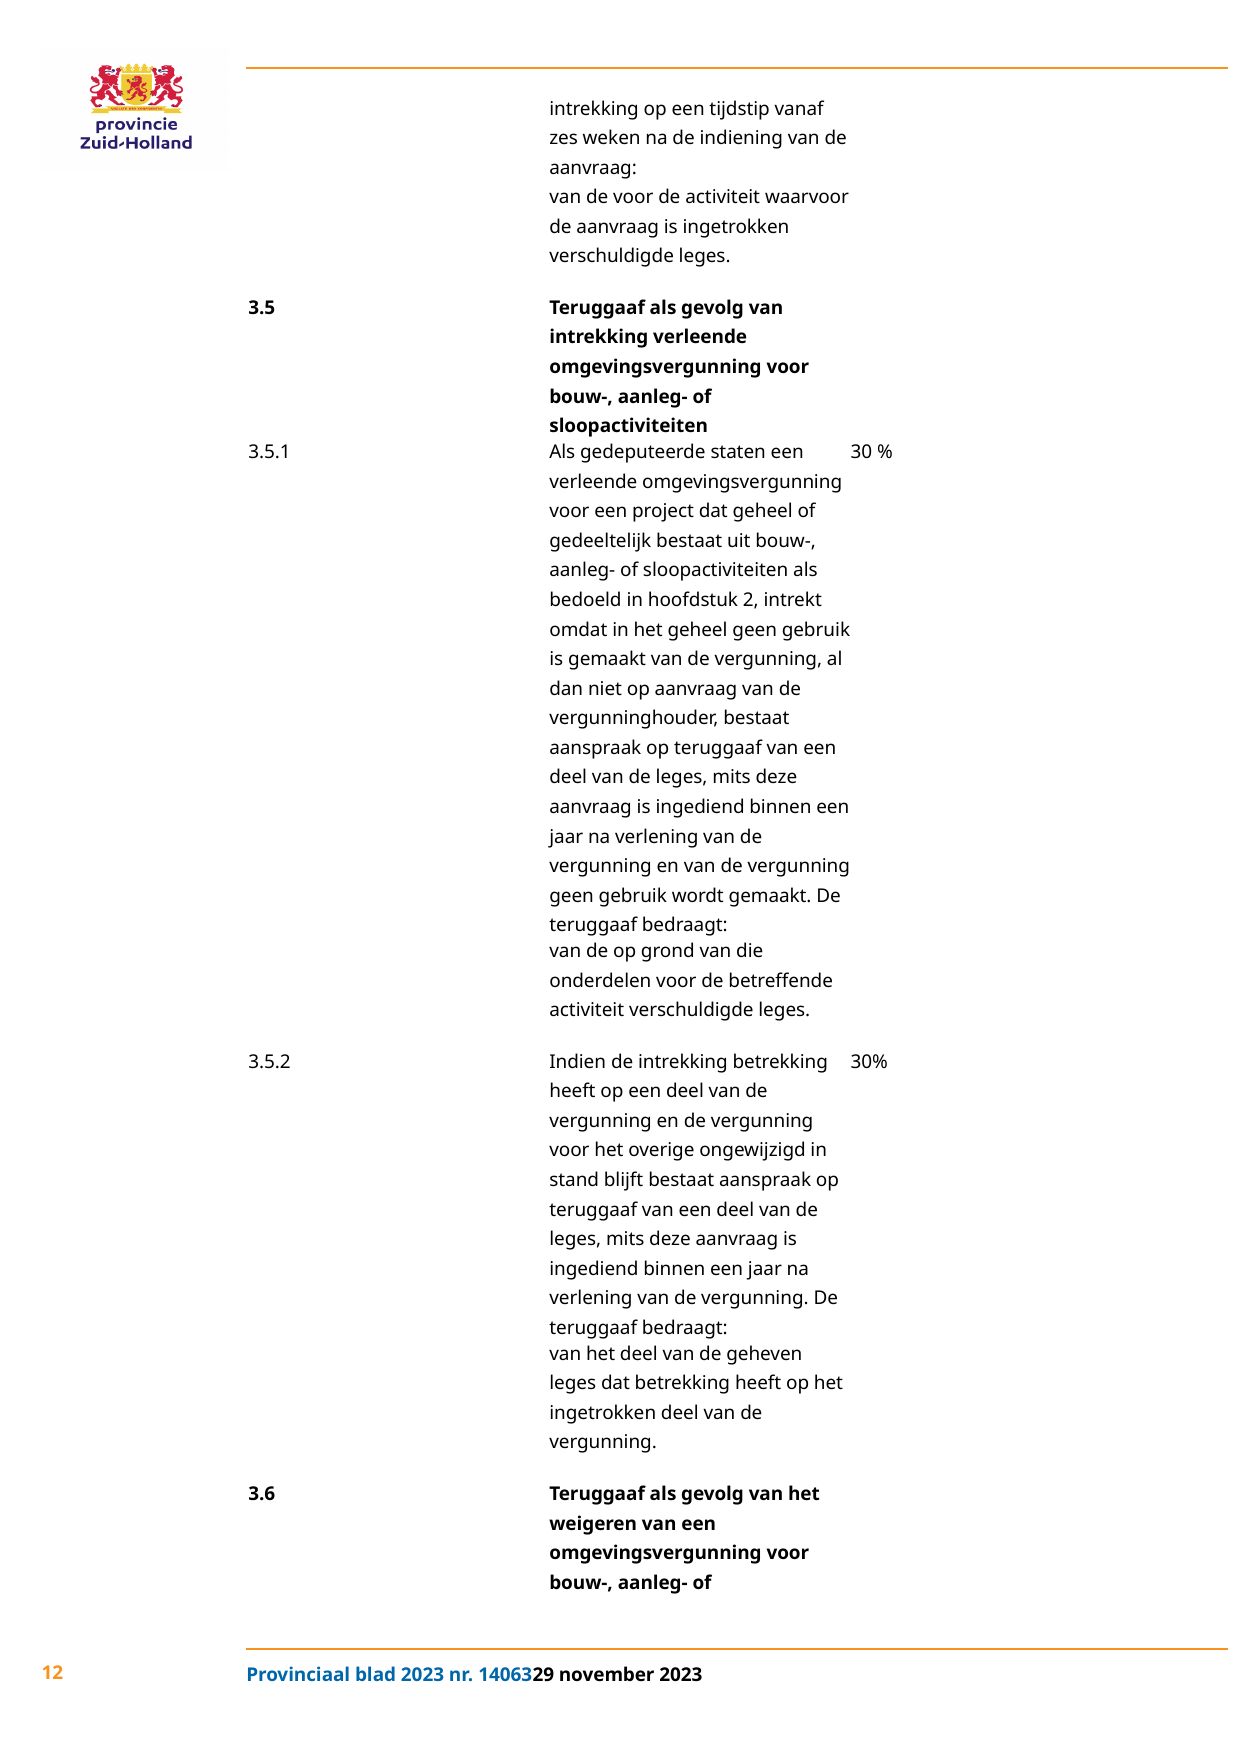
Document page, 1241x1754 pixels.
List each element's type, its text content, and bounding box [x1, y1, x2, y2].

table_cell van de op grond van die onderdelen voor de betreffende activiteit verschuldigde leges. [549, 937, 850, 1022]
table_cell [248, 1340, 549, 1454]
table_cell [248, 1022, 549, 1048]
table_cell [248, 937, 549, 1022]
table_cell Als gedeputeerde staten een verleende omgevingsvergunning voor een project dat geheel of gedeeltelijk bestaat uit bouw-, aanleg- of sloopactiviteiten als bedoeld in hoofdstuk 2, intrekt omdat in het geheel geen gebruik is gemaakt van de vergunning, al dan niet op aanvraag van de vergunninghouder, bestaat aanspraak op teruggaaf van een deel van de leges, mits deze aanvraag is ingediend binnen een jaar na verlening van de vergunning en van de vergunning geen gebruik wordt gemaakt. De teruggaaf bedraagt: [549, 438, 850, 937]
table_cell [850, 1022, 1152, 1048]
table_cell 3.5 [248, 294, 549, 438]
table_cell [850, 1454, 1152, 1480]
table_cell 3.6 [248, 1480, 549, 1594]
table_cell [248, 95, 549, 268]
table_cell [850, 937, 1152, 1022]
table_cell [850, 269, 1152, 294]
table_cell Teruggaaf als gevolg van intrekking verleende omgevingsvergunning voor bouw-, aanleg- of sloopactiviteiten [549, 294, 850, 438]
table_cell [850, 1340, 1152, 1454]
table_cell [549, 269, 850, 294]
table_cell Indien de intrekking betrekking heeft op een deel van de vergunning en de vergunning voor het overige ongewijzigd in stand blijft bestaat aanspraak op teruggaaf van een deel van de leges, mits deze aanvraag is ingediend binnen een jaar na verlening van de vergunning. De teruggaaf bedraagt: [549, 1048, 850, 1340]
picture [41, 47, 231, 172]
table_cell 3.5.1 [248, 438, 549, 937]
table_cell Teruggaaf als gevolg van het weigeren van een omgevingsvergunning voor bouw-, aanleg- of [549, 1480, 850, 1594]
table_cell intrekking op een tijdstip vanaf zes weken na de indiening van de aanvraag: van de voor de activiteit waarvoor de aanvraag is ingetrokken verschuldigde leges. [549, 95, 850, 268]
table_cell 30 % [850, 438, 1152, 937]
table_cell 3.5.2 [248, 1048, 549, 1340]
table_cell [248, 1454, 549, 1480]
table_cell [850, 1480, 1152, 1594]
table_cell [850, 294, 1152, 438]
table_cell [248, 269, 549, 294]
table_cell [850, 95, 1152, 268]
table_cell [549, 1022, 850, 1048]
table_cell van het deel van de geheven leges dat betrekking heeft op het ingetrokken deel van de vergunning. [549, 1340, 850, 1454]
table_cell [549, 1454, 850, 1480]
table_cell 30% [850, 1048, 1152, 1340]
